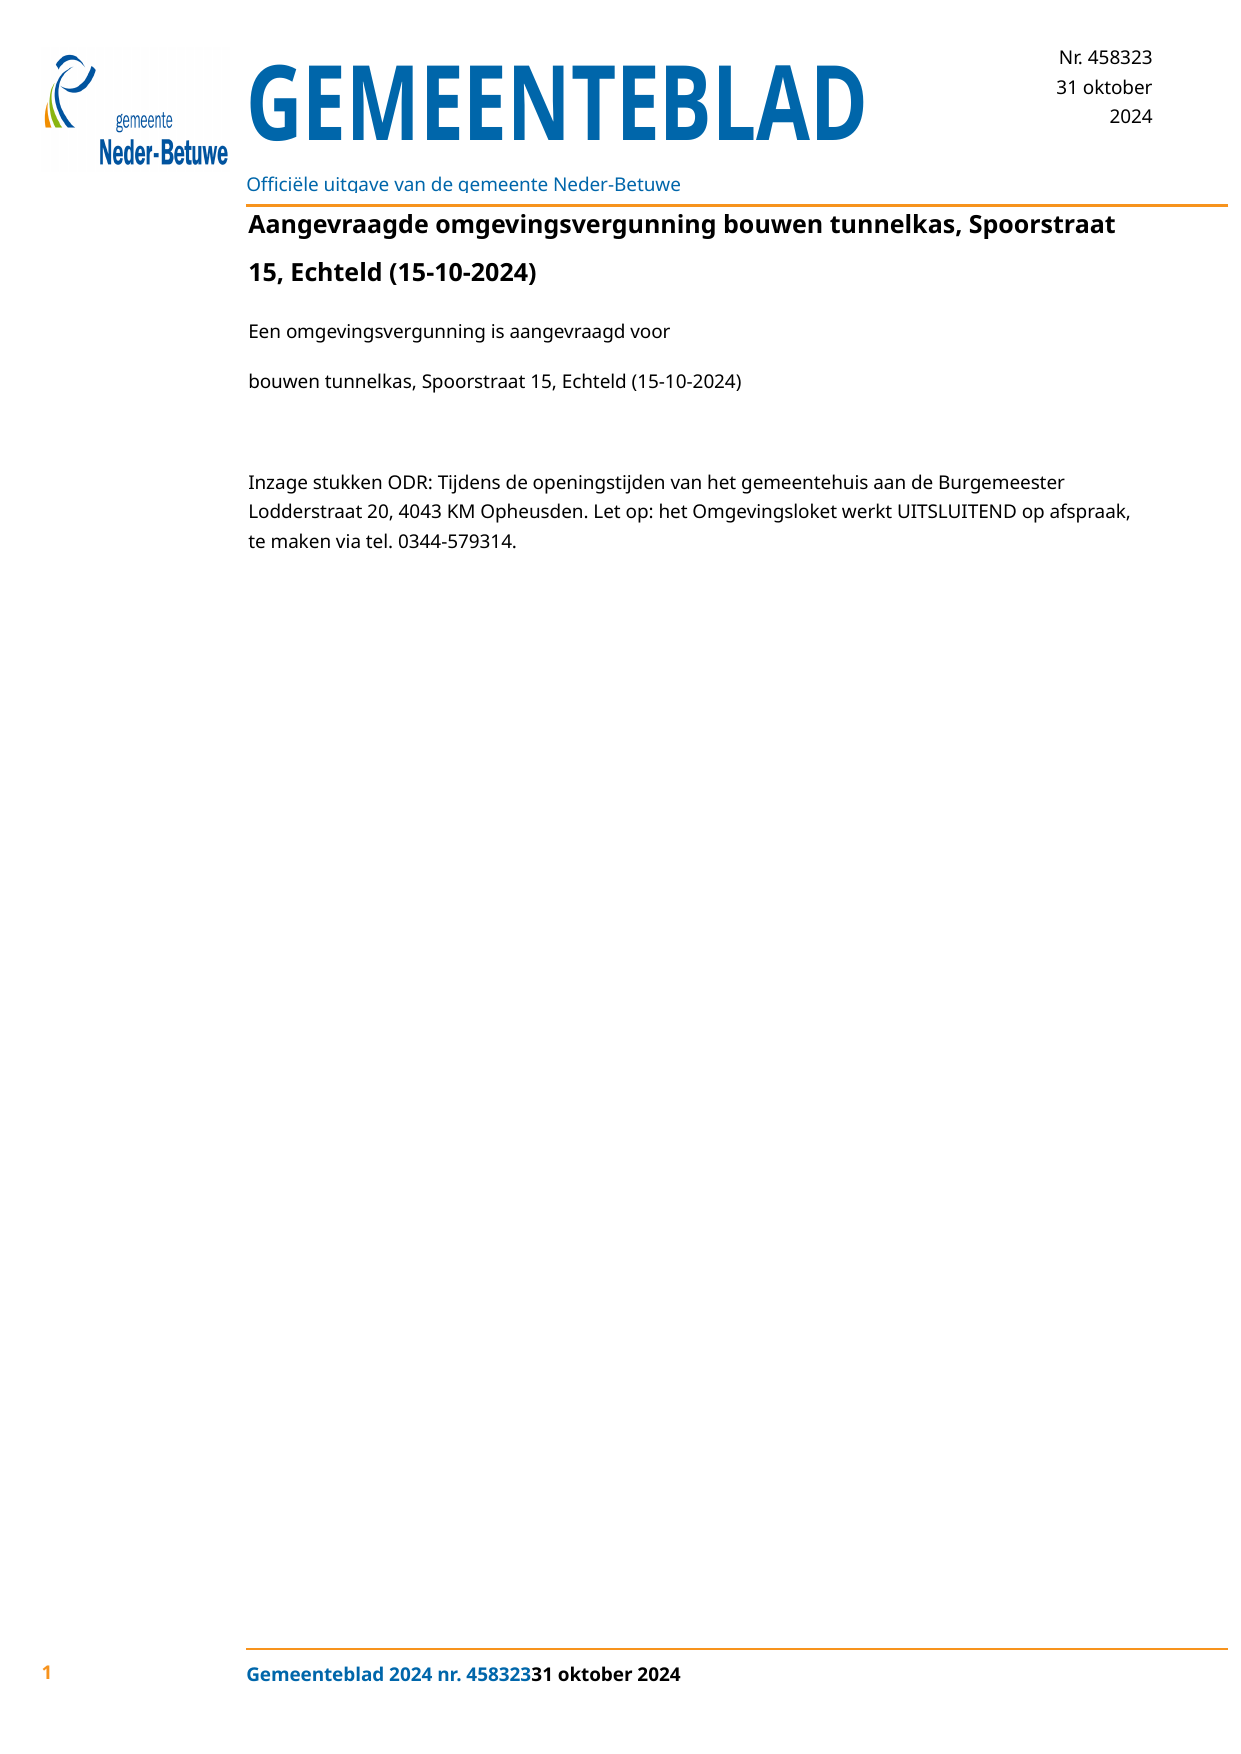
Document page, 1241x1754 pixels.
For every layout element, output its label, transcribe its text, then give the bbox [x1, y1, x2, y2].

text Een omgevingsvergunning is aangevraagd voor [248, 318, 1152, 344]
picture [41, 47, 231, 172]
text Aangevraagde omgevingsvergunning bouwen tunnelkas, Spoorstraat 15, Echteld (15-10-2024) [248, 207, 1152, 288]
text bouwen tunnelkas, Spoorstraat 15, Echteld (15-10-2024) [248, 368, 1152, 394]
text Inzage stukken ODR: Tijdens de openingstijden van het gemeentehuis aan de Burgemeester Lodderstraat 20, 4043 KM Opheusden. Let op: het Omgevingsloket werkt UITSLUITEND op afspraak, te maken via tel. 0344-579314. [248, 469, 1152, 554]
